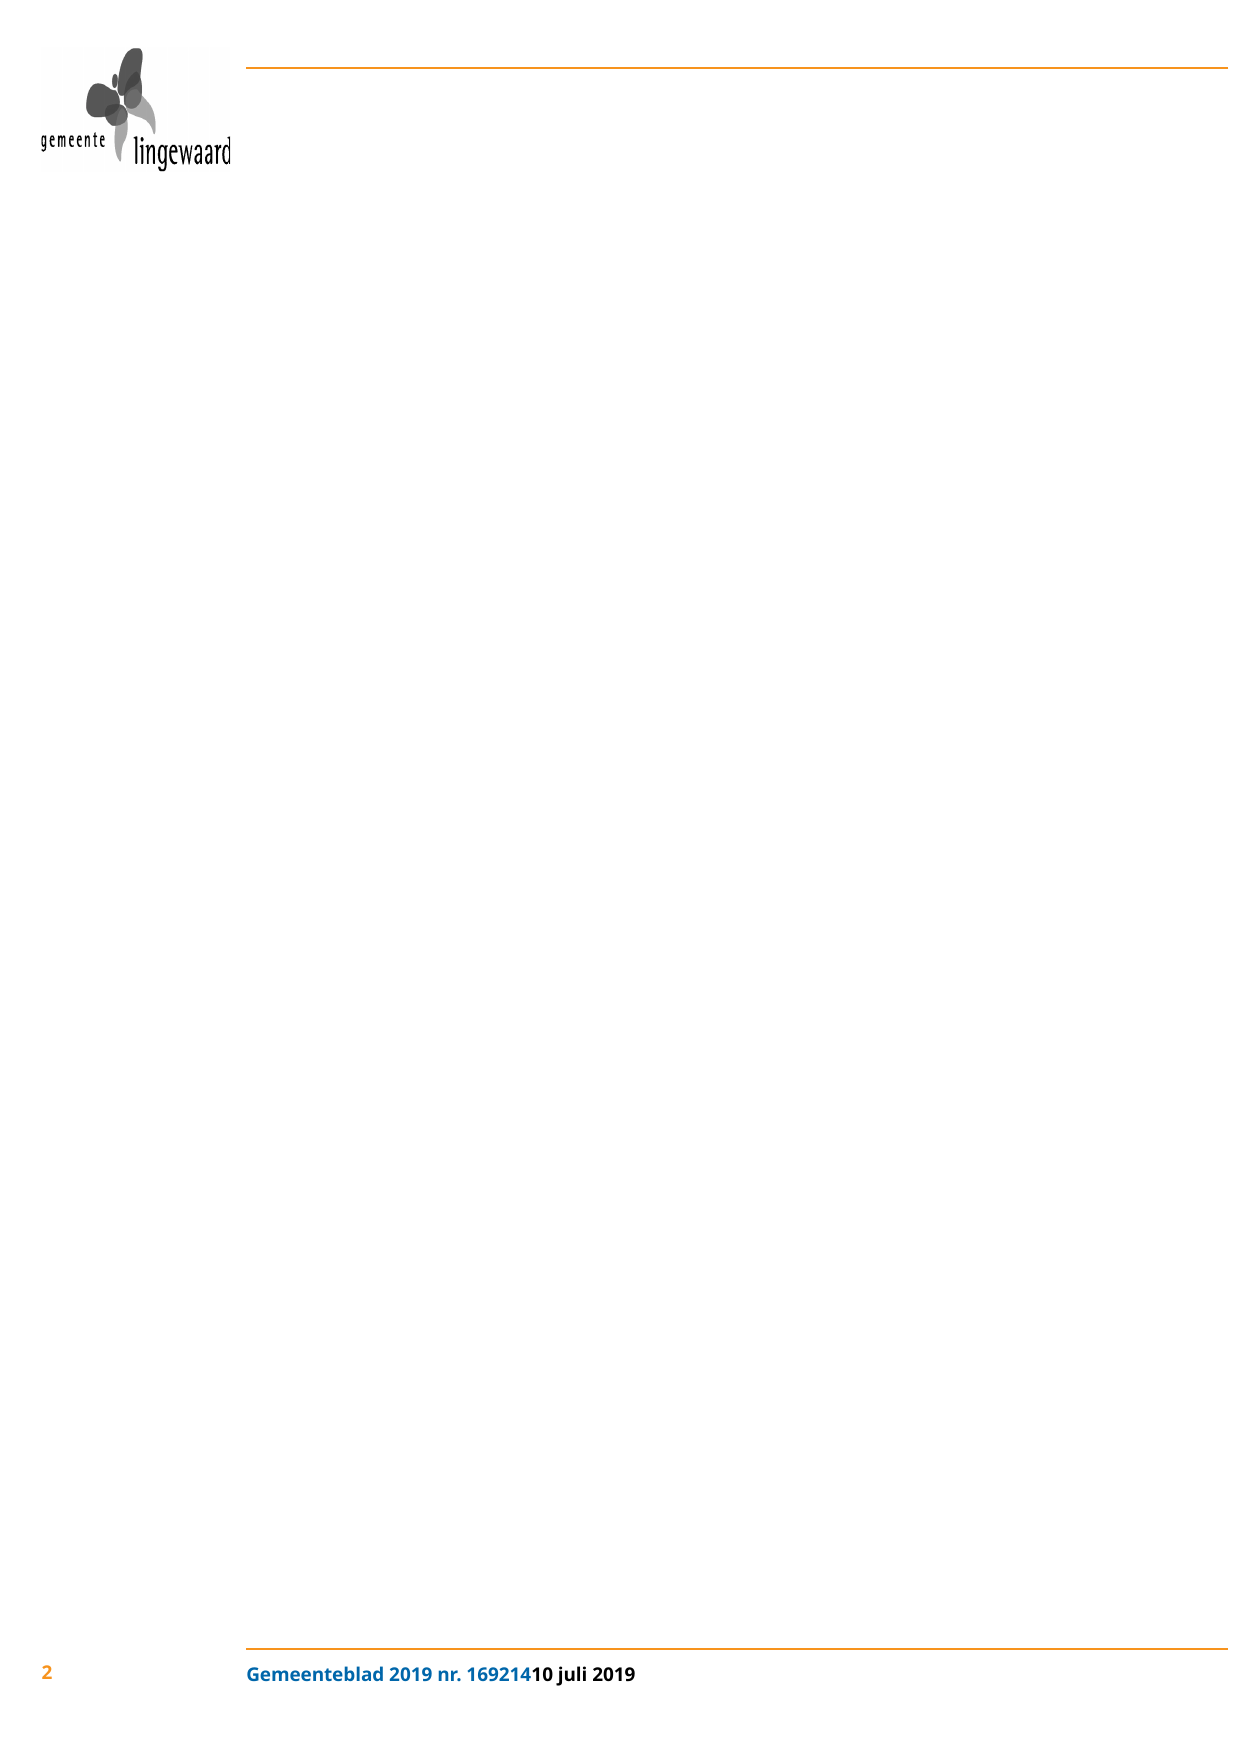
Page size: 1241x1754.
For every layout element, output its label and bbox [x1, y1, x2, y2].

picture [41, 47, 231, 172]
